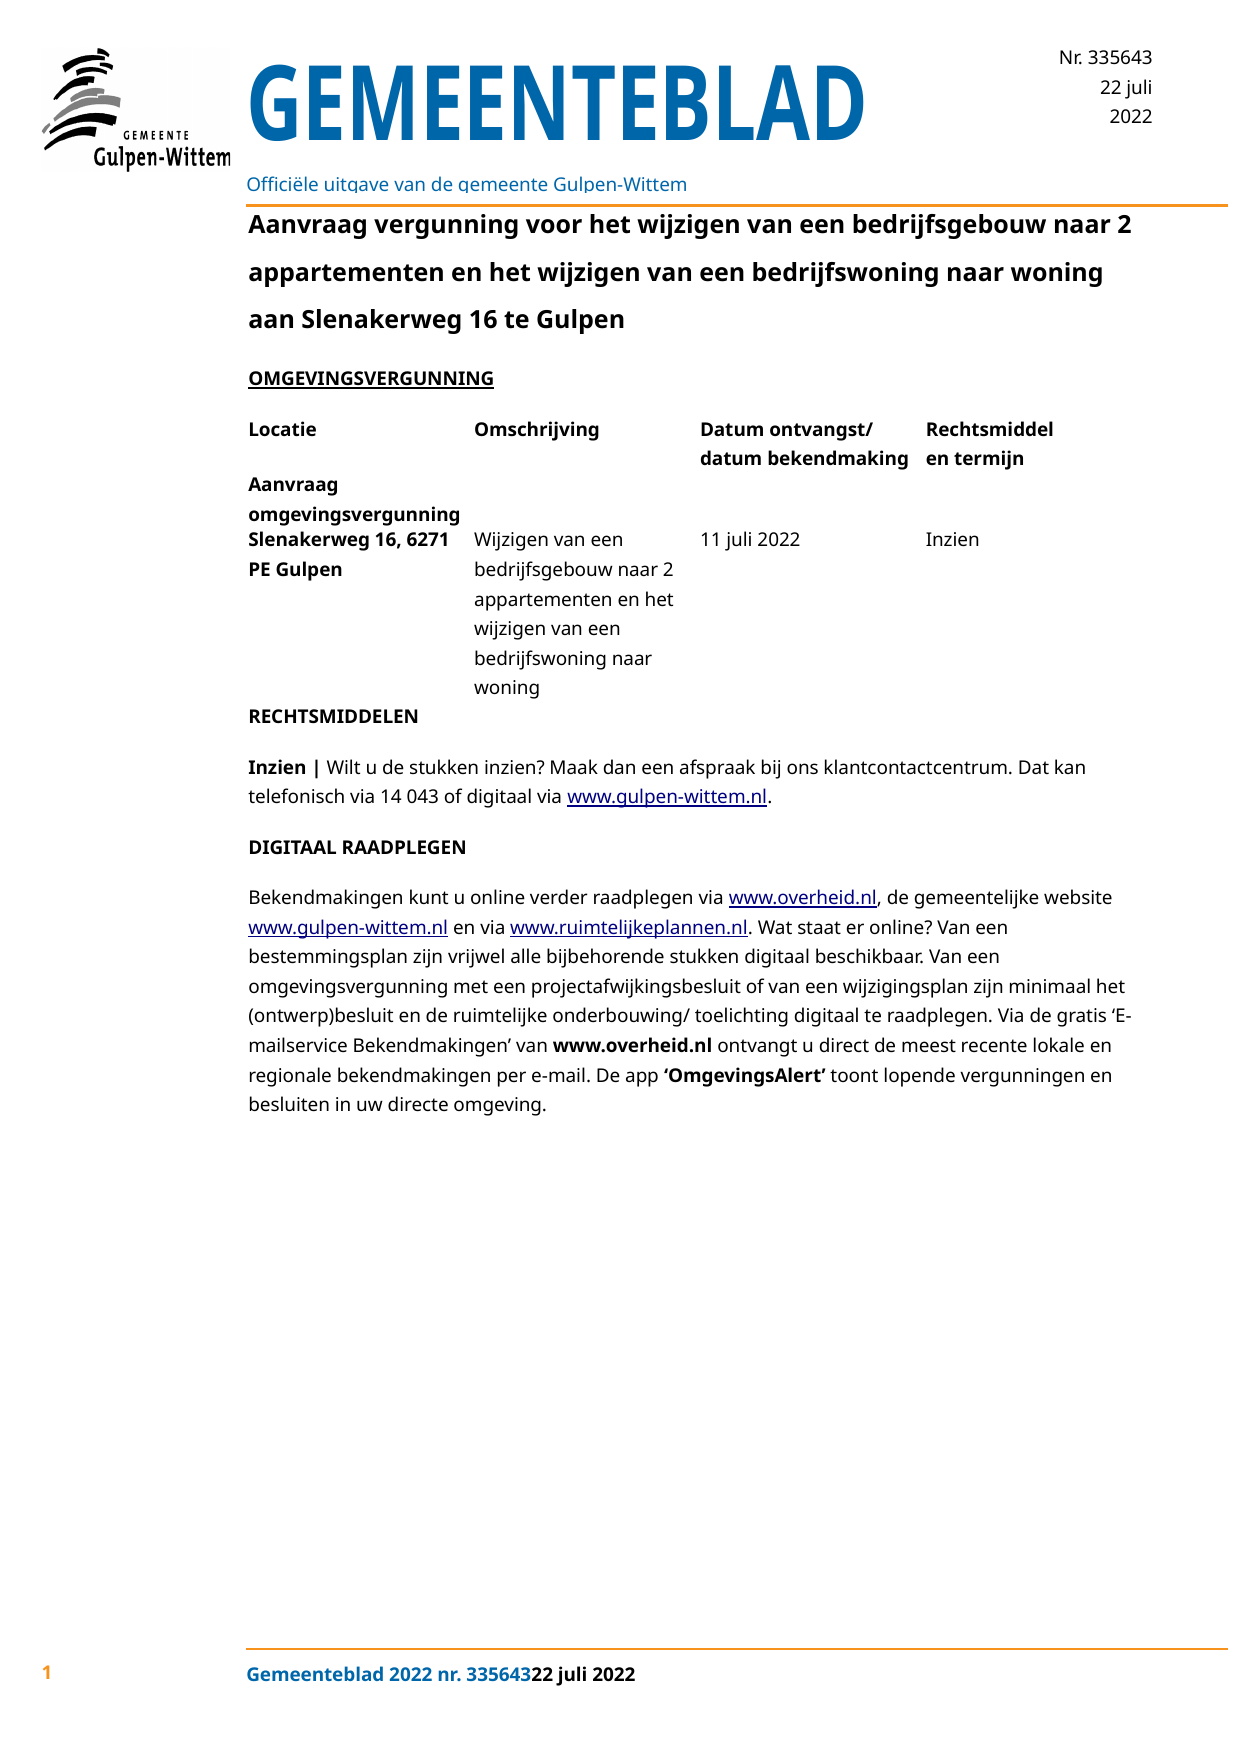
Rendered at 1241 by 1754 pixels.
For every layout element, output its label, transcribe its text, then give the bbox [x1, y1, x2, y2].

table_header Locatie [248, 416, 474, 471]
picture [41, 47, 231, 172]
table_cell [700, 471, 926, 527]
text Bekendmakingen kunt u online verder raadplegen via www.overheid.nl, de gemeentelijke website www.gulpen-wittem.nl en via www.ruimtelijkeplannen.nl. Wat staat er online? Van een bestemmingsplan zijn vrijwel alle bijbehorende stukken digitaal beschikbaar. Van een omgevingsvergunning met een projectafwijkingsbesluit of van een wijzigingsplan zijn minimaal het (ontwerp)besluit en de ruimtelijke onderbouwing/ toelichting digitaal te raadplegen. Via de gratis ‘E-mailservice Bekendmakingen’ van www.overheid.nl ontvangt u direct de meest recente lokale en regionale bekendmakingen per e-mail. De app ‘OmgevingsAlert’ toont lopende vergunningen en besluiten in uw directe omgeving. [248, 884, 1152, 1117]
table_cell [926, 471, 1152, 527]
table_header Rechtsmiddel en termijn [926, 416, 1152, 471]
table_cell [474, 471, 700, 527]
table_cell 11 juli 2022 [700, 527, 926, 700]
text OMGEVINGSVERGUNNING [248, 366, 1152, 391]
table_cell Aanvraag omgevingsvergunning [248, 471, 474, 527]
table_cell Inzien [926, 527, 1152, 700]
text Aanvraag vergunning voor het wijzigen van een bedrijfsgebouw naar 2 appartementen en het wijzigen van een bedrijfswoning naar woning aan Slenakerweg 16 te Gulpen [248, 207, 1152, 336]
table_cell Slenakerweg 16, 6271 PE Gulpen [248, 527, 474, 700]
table_header Datum ontvangst/ datum bekendmaking [700, 416, 926, 471]
text Inzien | Wilt u de stukken inzien? Maak dan een afspraak bij ons klantcontactcentrum. Dat kan telefonisch via 14 043 of digitaal via www.gulpen-wittem.nl. [248, 754, 1152, 809]
text RECHTSMIDDELEN [248, 703, 1152, 729]
text DIGITAAL RAADPLEGEN [248, 834, 1152, 860]
table_cell Wijzigen van een bedrijfsgebouw naar 2 appartementen en het wijzigen van een bedrijfswoning naar woning [474, 527, 700, 700]
table_header Omschrijving [474, 416, 700, 471]
